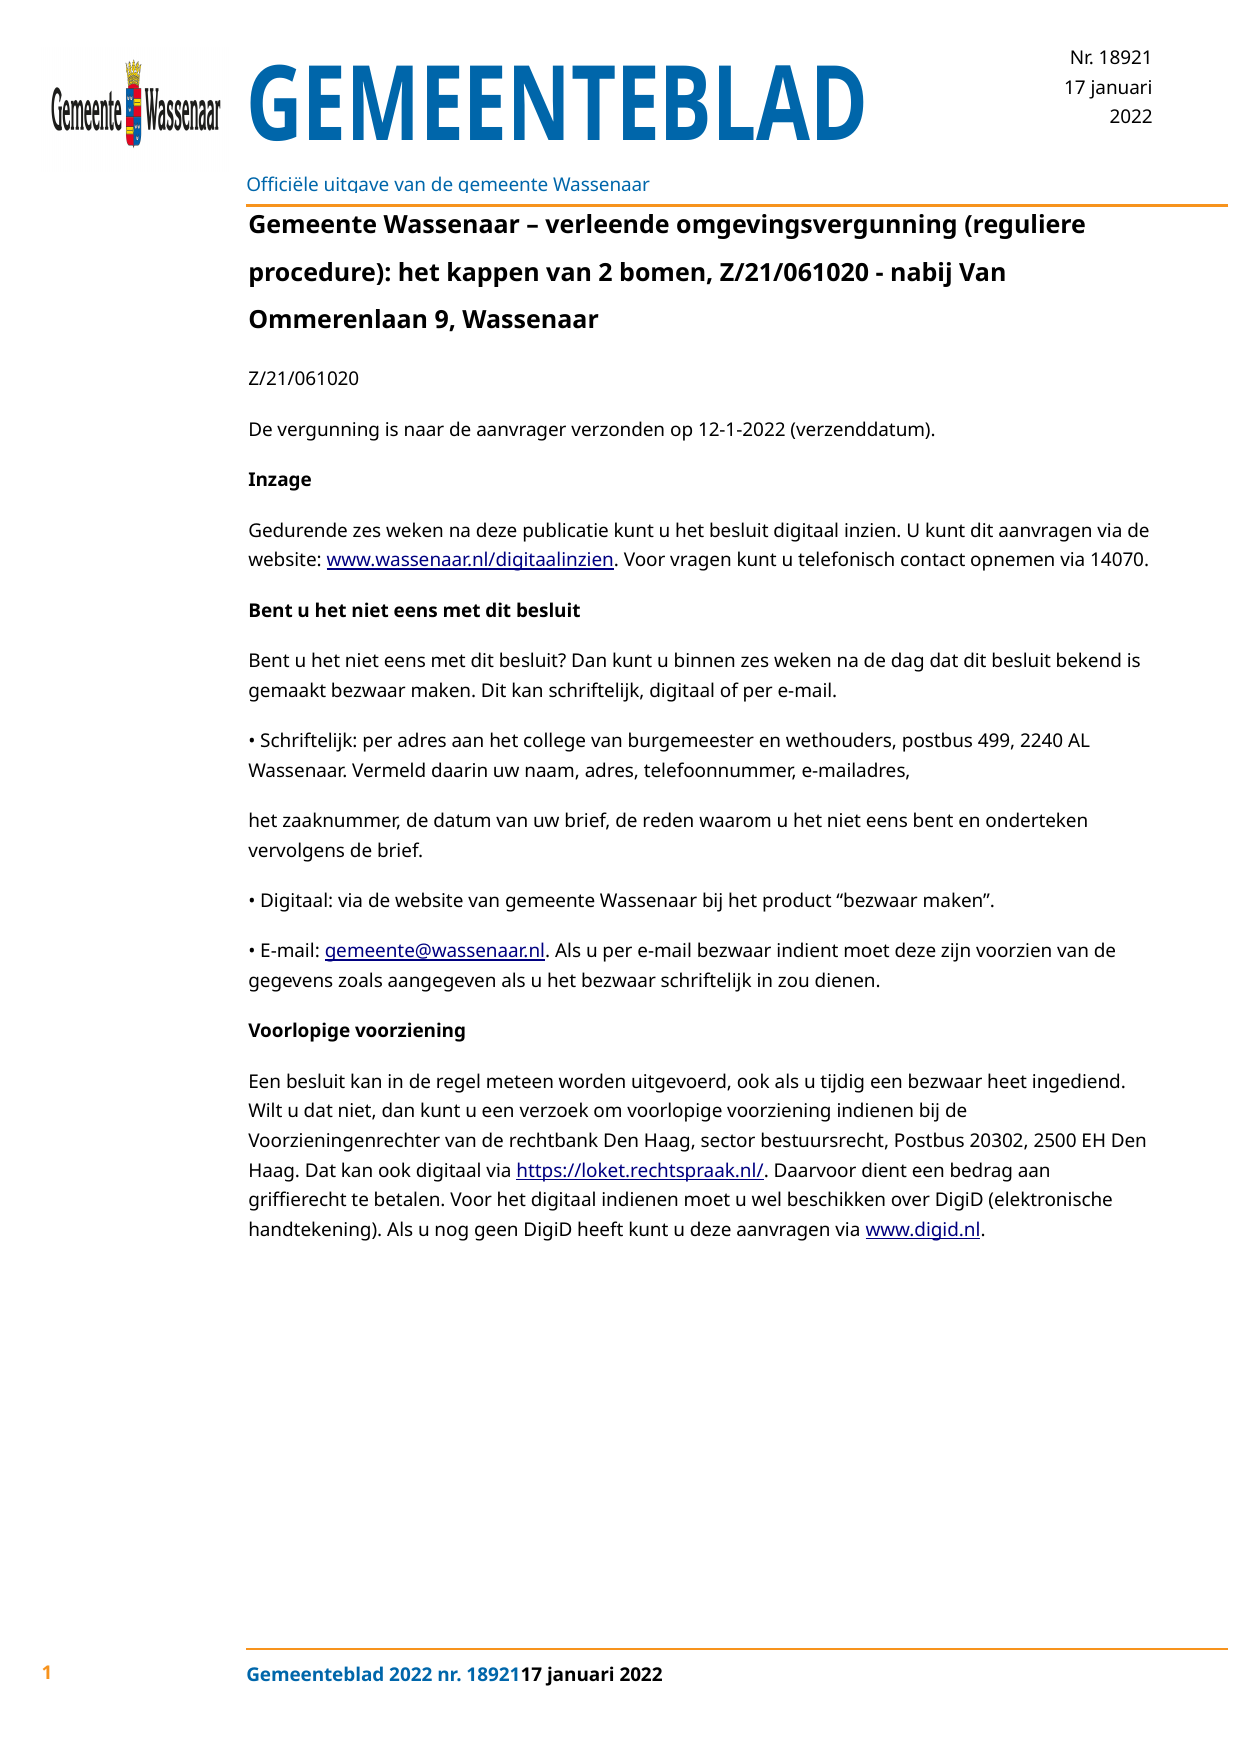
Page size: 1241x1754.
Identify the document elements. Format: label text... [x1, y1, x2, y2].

text Voorlopige voorziening [248, 1018, 1152, 1043]
text • Schriftelijk: per adres aan het college van burgemeester en wethouders, postbus 499, 2240 AL Wassenaar. Vermeld daarin uw naam, adres, telefoonnummer, e-mailadres, [248, 727, 1152, 782]
text • E-mail: gemeente@wassenaar.nl. Als u per e-mail bezwaar indient moet deze zijn voorzien van de gegevens zoals aangegeven als u het bezwaar schriftelijk in zou dienen. [248, 938, 1152, 993]
text Gemeente Wassenaar – verleende omgevingsvergunning (reguliere procedure): het kappen van 2 bomen, Z/21/061020 - nabij Van Ommerenlaan 9, Wassenaar [248, 207, 1152, 336]
text Gedurende zes weken na deze publicatie kunt u het besluit digitaal inzien. U kunt dit aanvragen via de website: www.wassenaar.nl/digitaalinzien. Voor vragen kunt u telefonisch contact opnemen via 14070. [248, 517, 1152, 572]
text Een besluit kan in de regel meteen worden uitgevoerd, ook als u tijdig een bezwaar heet ingediend. Wilt u dat niet, dan kunt u een verzoek om voorlopige voorziening indienen bij de Voorzieningenrechter van de rechtbank Den Haag, sector bestuursrecht, Postbus 20302, 2500 EH Den Haag. Dat kan ook digitaal via https://loket.rechtspraak.nl/. Daarvoor dient een bedrag aan griffierecht te betalen. Voor het digitaal indienen moet u wel beschikken over DigiD (elektronische handtekening). Als u nog geen DigiD heeft kunt u deze aanvragen via www.digid.nl. [248, 1068, 1152, 1242]
text Z/21/061020 [248, 366, 1152, 391]
picture [41, 47, 231, 172]
text het zaaknummer, de datum van uw brief, de reden waarom u het niet eens bent en onderteken vervolgens de brief. [248, 807, 1152, 862]
text • Digitaal: via de website van gemeente Wassenaar bij het product “bezwaar maken”. [248, 887, 1152, 913]
text Inzage [248, 466, 1152, 492]
text De vergunning is naar de aanvrager verzonden op 12-1-2022 (verzenddatum). [248, 416, 1152, 442]
text Bent u het niet eens met dit besluit [248, 597, 1152, 622]
text Bent u het niet eens met dit besluit? Dan kunt u binnen zes weken na de dag dat dit besluit bekend is gemaakt bezwaar maken. Dit kan schriftelijk, digitaal of per e-mail. [248, 647, 1152, 702]
